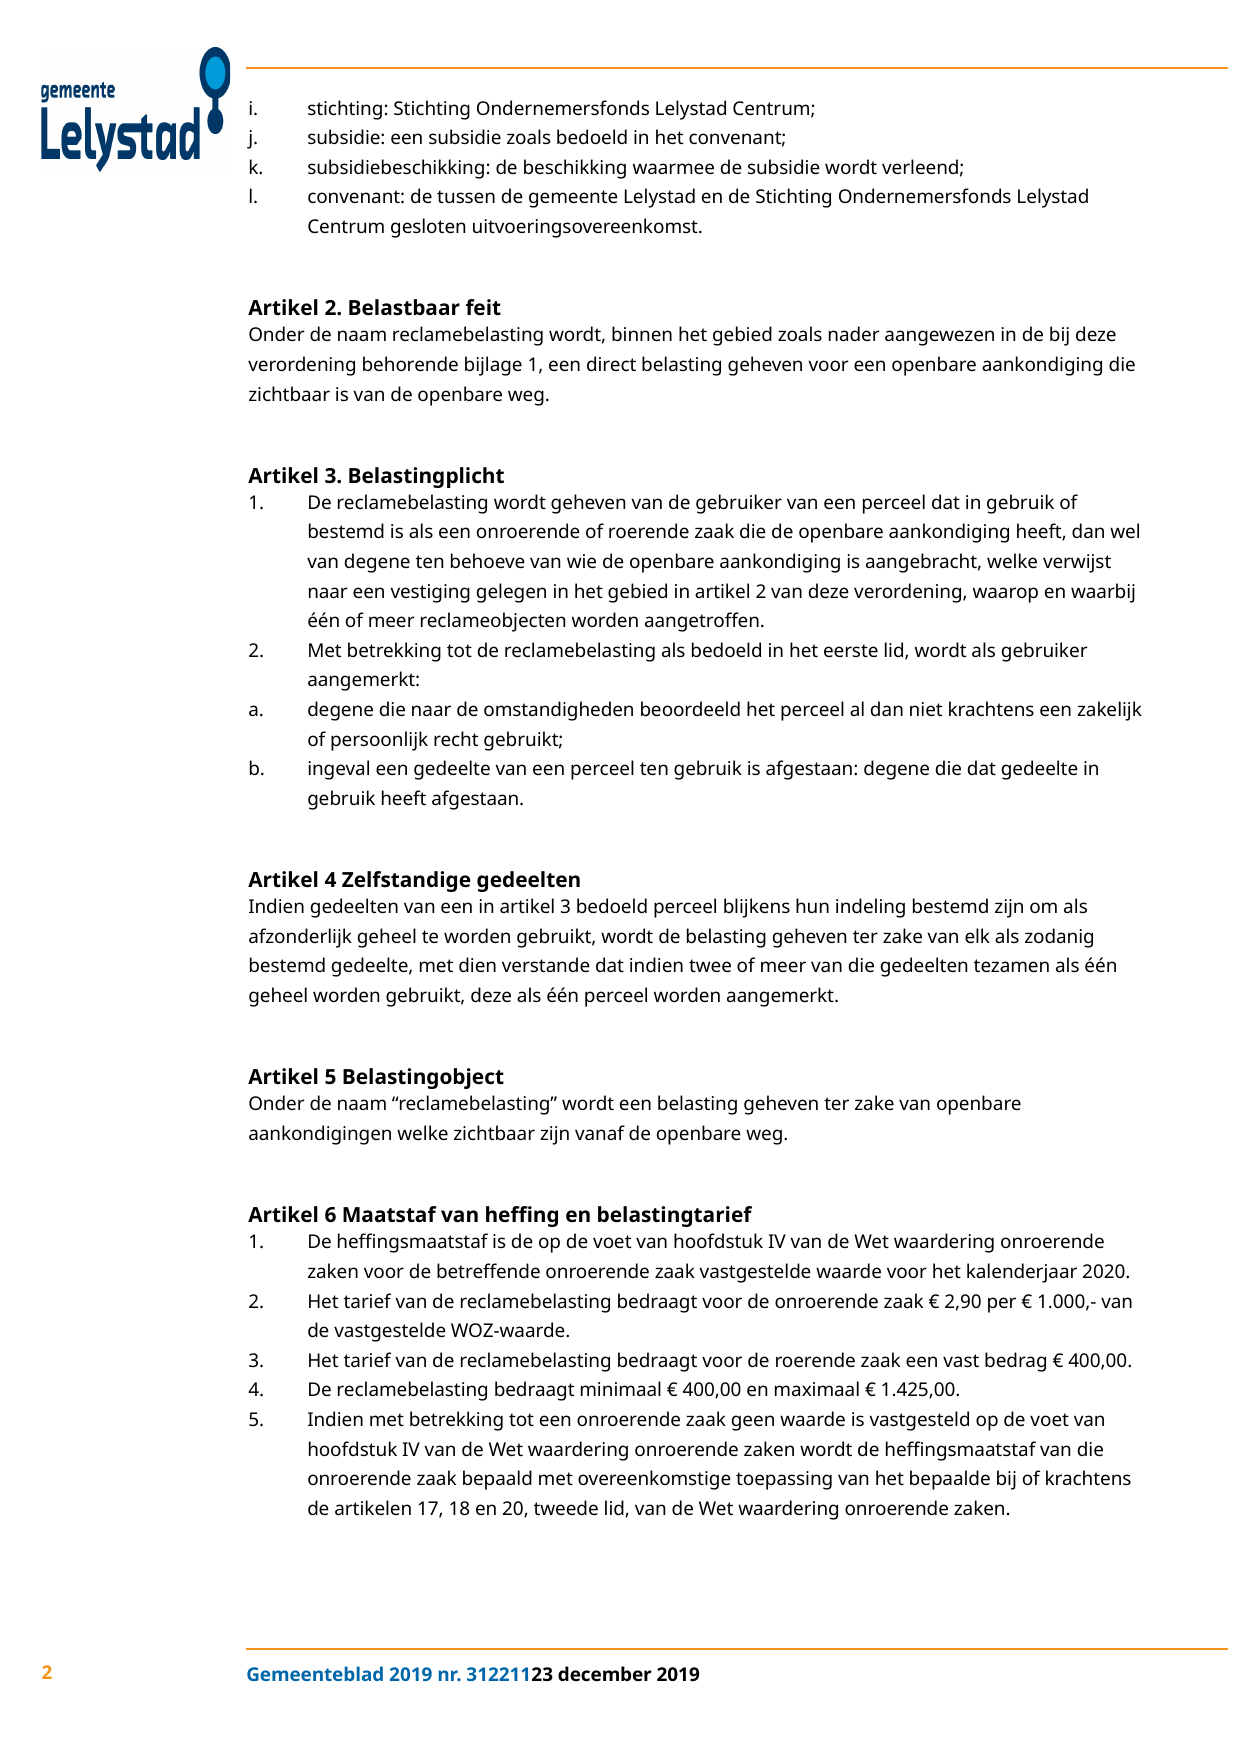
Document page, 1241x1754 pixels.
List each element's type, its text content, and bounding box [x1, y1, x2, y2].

text Onder de naam “reclamebelasting” wordt een belasting geheven ter zake van openbare aankondigingen welke zichtbaar zijn vanaf de openbare weg. [248, 1091, 1152, 1146]
text afzonderlijk geheel te worden gebruikt, wordt de belasting geheven ter zake van elk als zodanig [248, 923, 1152, 949]
text Onder de naam reclamebelasting wordt, binnen het gebied zoals nader aangewezen in de bij deze verordening behorende bijlage 1, een direct belasting geheven voor een openbare aankondiging die zichtbaar is van de openbare weg. [248, 322, 1152, 406]
text bestemd gedeelte, met dien verstande dat indien twee of meer van die gedeelten tezamen als één [248, 953, 1152, 978]
text Artikel 5 Belastingobject [248, 1062, 1152, 1091]
list subsidiebeschikking: de beschikking waarmee de subsidie wordt verleend; [248, 154, 1152, 180]
list convenant: de tussen de gemeente Lelystad en de Stichting Ondernemersfonds Lelystad Centrum gesloten uitvoeringsovereenkomst. [248, 183, 1152, 239]
list Het tarief van de reclamebelasting bedraagt voor de onroerende zaak € 2,90 per € 1.000,- van de vastgestelde WOZ-waarde. [248, 1288, 1152, 1343]
text Artikel 4 Zelfstandige gedeelten [248, 865, 1152, 893]
text Artikel 6 Maatstaf van heffing en belastingtarief [248, 1200, 1152, 1229]
list De reclamebelasting wordt geheven van de gebruiker van een perceel dat in gebruik of bestemd is als een onroerende of roerende zaak die de openbare aankondiging heeft, dan wel van degene ten behoeve van wie de openbare aankondiging is aangebracht, welke verwijst naar een vestiging gelegen in het gebied in artikel 2 van deze verordening, waarop en waarbij één of meer reclameobjecten worden aangetroffen. [248, 489, 1152, 633]
text Artikel 3. Belastingplicht [248, 461, 1152, 489]
list stichting: Stichting Ondernemersfonds Lelystad Centrum; [248, 95, 1152, 121]
list De heffingsmaatstaf is de op de voet van hoofdstuk IV van de Wet waardering onroerende zaken voor de betreffende onroerende zaak vastgestelde waarde voor het kalenderjaar 2020. [248, 1229, 1152, 1284]
list subsidie: een subsidie zoals bedoeld in het convenant; [248, 124, 1152, 150]
picture [41, 47, 231, 172]
list Indien met betrekking tot een onroerende zaak geen waarde is vastgesteld op de voet van hoofdstuk IV van de Wet waardering onroerende zaken wordt de heffingsmaatstaf van die onroerende zaak bepaald met overeenkomstige toepassing van het bepaalde bij of krachtens de artikelen 17, 18 en 20, tweede lid, van de Wet waardering onroerende zaken. [248, 1406, 1152, 1521]
text Indien gedeelten van een in artikel 3 bedoeld perceel blijkens hun indeling bestemd zijn om als [248, 893, 1152, 919]
text geheel worden gebruikt, deze als één perceel worden aangemerkt. [248, 982, 1152, 1008]
list De reclamebelasting bedraagt minimaal € 400,00 en maximaal € 1.425,00. [248, 1377, 1152, 1402]
list Met betrekking tot de reclamebelasting als bedoeld in het eerste lid, wordt als gebruiker aangemerkt: [248, 637, 1152, 692]
list ingeval een gedeelte van een perceel ten gebruik is afgestaan: degene die dat gedeelte in gebruik heeft afgestaan. [248, 755, 1152, 811]
list Het tarief van de reclamebelasting bedraagt voor de roerende zaak een vast bedrag € 400,00. [248, 1347, 1152, 1373]
text Artikel 2. Belastbaar feit [248, 293, 1152, 322]
list degene die naar de omstandigheden beoordeeld het perceel al dan niet krachtens een zakelijk of persoonlijk recht gebruikt; [248, 696, 1152, 752]
